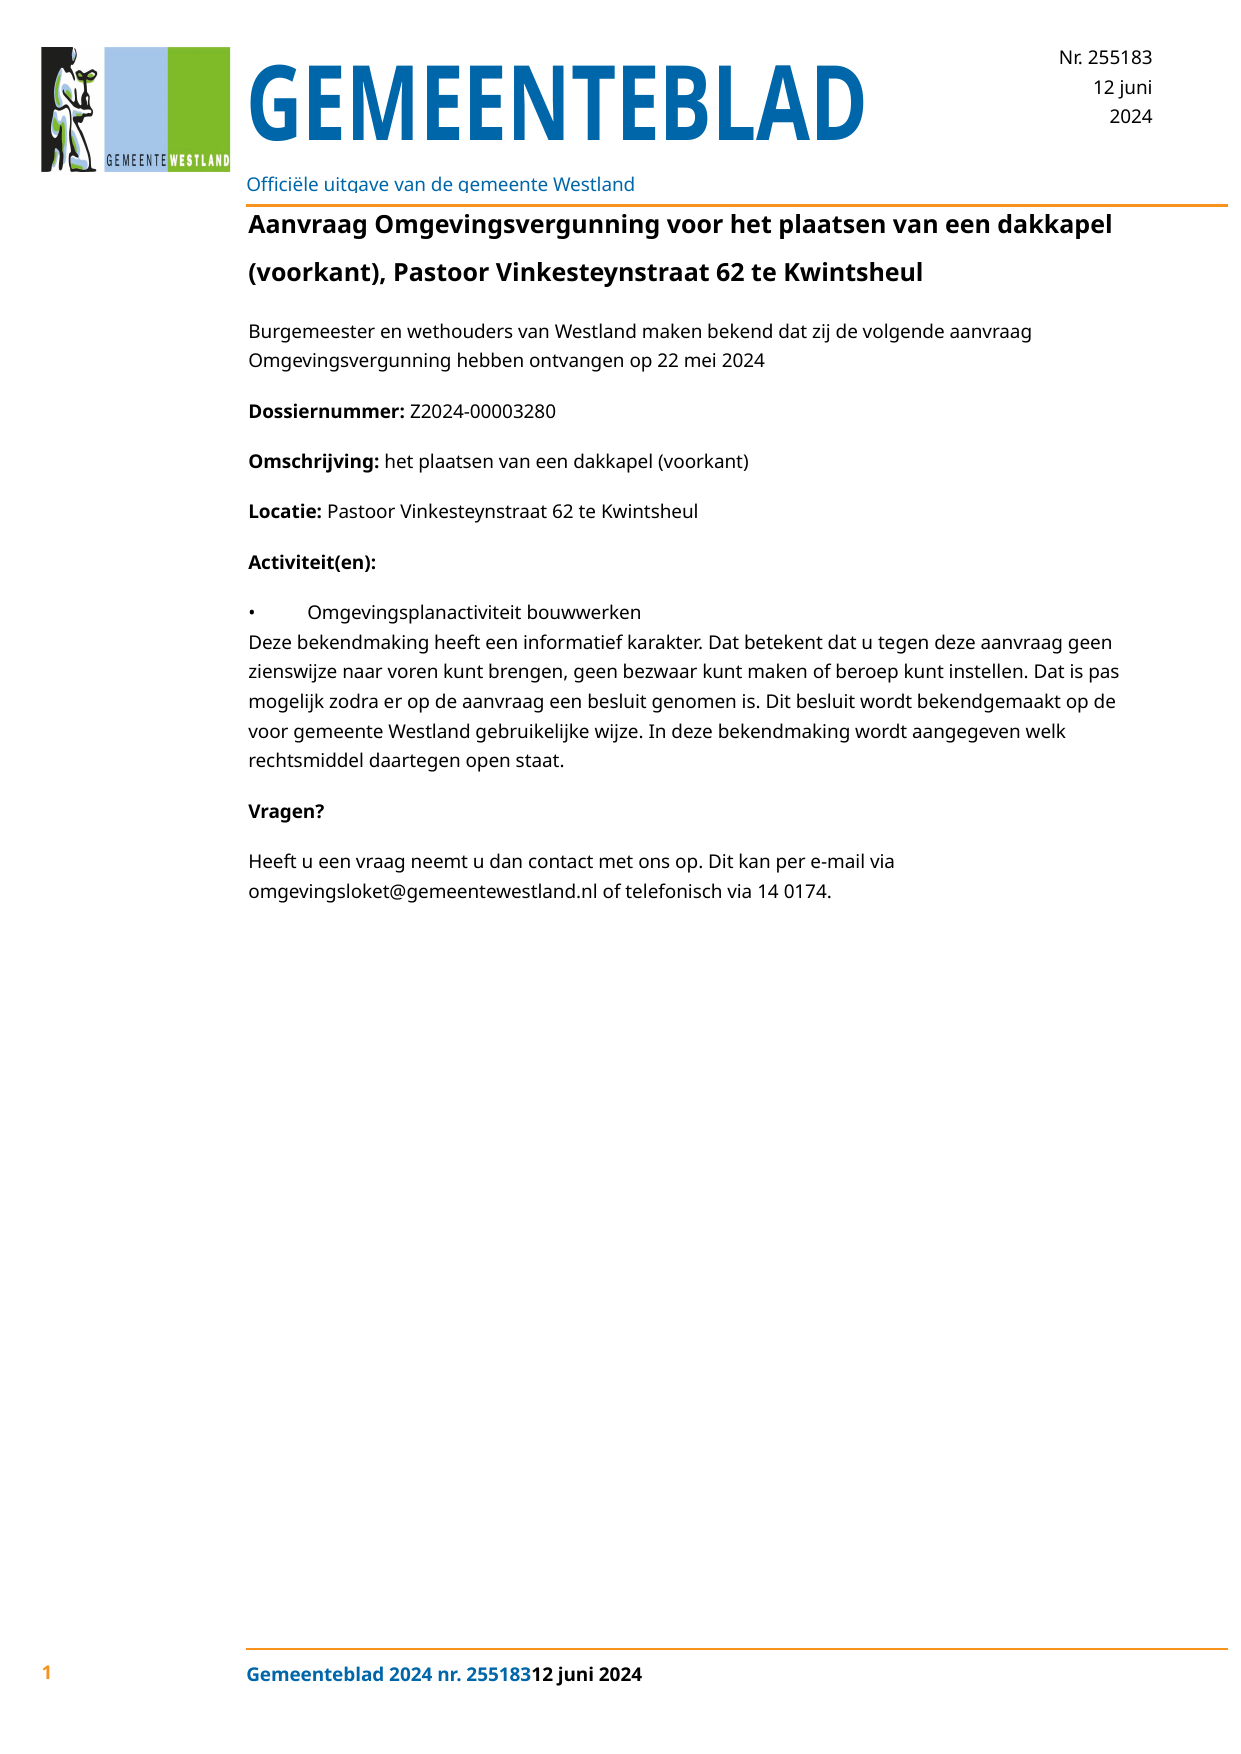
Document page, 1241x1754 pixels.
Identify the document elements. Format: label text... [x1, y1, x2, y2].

list Omgevingsplanactiviteit bouwwerken [248, 599, 1152, 625]
text Burgemeester en wethouders van Westland maken bekend dat zij de volgende aanvraag Omgevingsvergunning hebben ontvangen op 22 mei 2024 [248, 318, 1152, 373]
text Vragen? [248, 798, 1152, 824]
text Locatie: Pastoor Vinkesteynstraat 62 te Kwintsheul [248, 499, 1152, 524]
text Dossiernummer: Z2024-00003280 [248, 398, 1152, 424]
text Aanvraag Omgevingsvergunning voor het plaatsen van een dakkapel (voorkant), Pastoor Vinkesteynstraat 62 te Kwintsheul [248, 207, 1152, 288]
text Deze bekendmaking heeft een informatief karakter. Dat betekent dat u tegen deze aanvraag geen zienswijze naar voren kunt brengen, geen bezwaar kunt maken of beroep kunt instellen. Dat is pas mogelijk zodra er op de aanvraag een besluit genomen is. Dit besluit wordt bekendgemaakt op de voor gemeente Westland gebruikelijke wijze. In deze bekendmaking wordt aangegeven welk rechtsmiddel daartegen open staat. [248, 629, 1152, 773]
text Omschrijving: het plaatsen van een dakkapel (voorkant) [248, 448, 1152, 474]
text Heeft u een vraag neemt u dan contact met ons op. Dit kan per e-mail via omgevingsloket@gemeentewestland.nl of telefonisch via 14 0174. [248, 848, 1152, 904]
picture [41, 47, 231, 172]
text Activiteit(en): [248, 549, 1152, 575]
